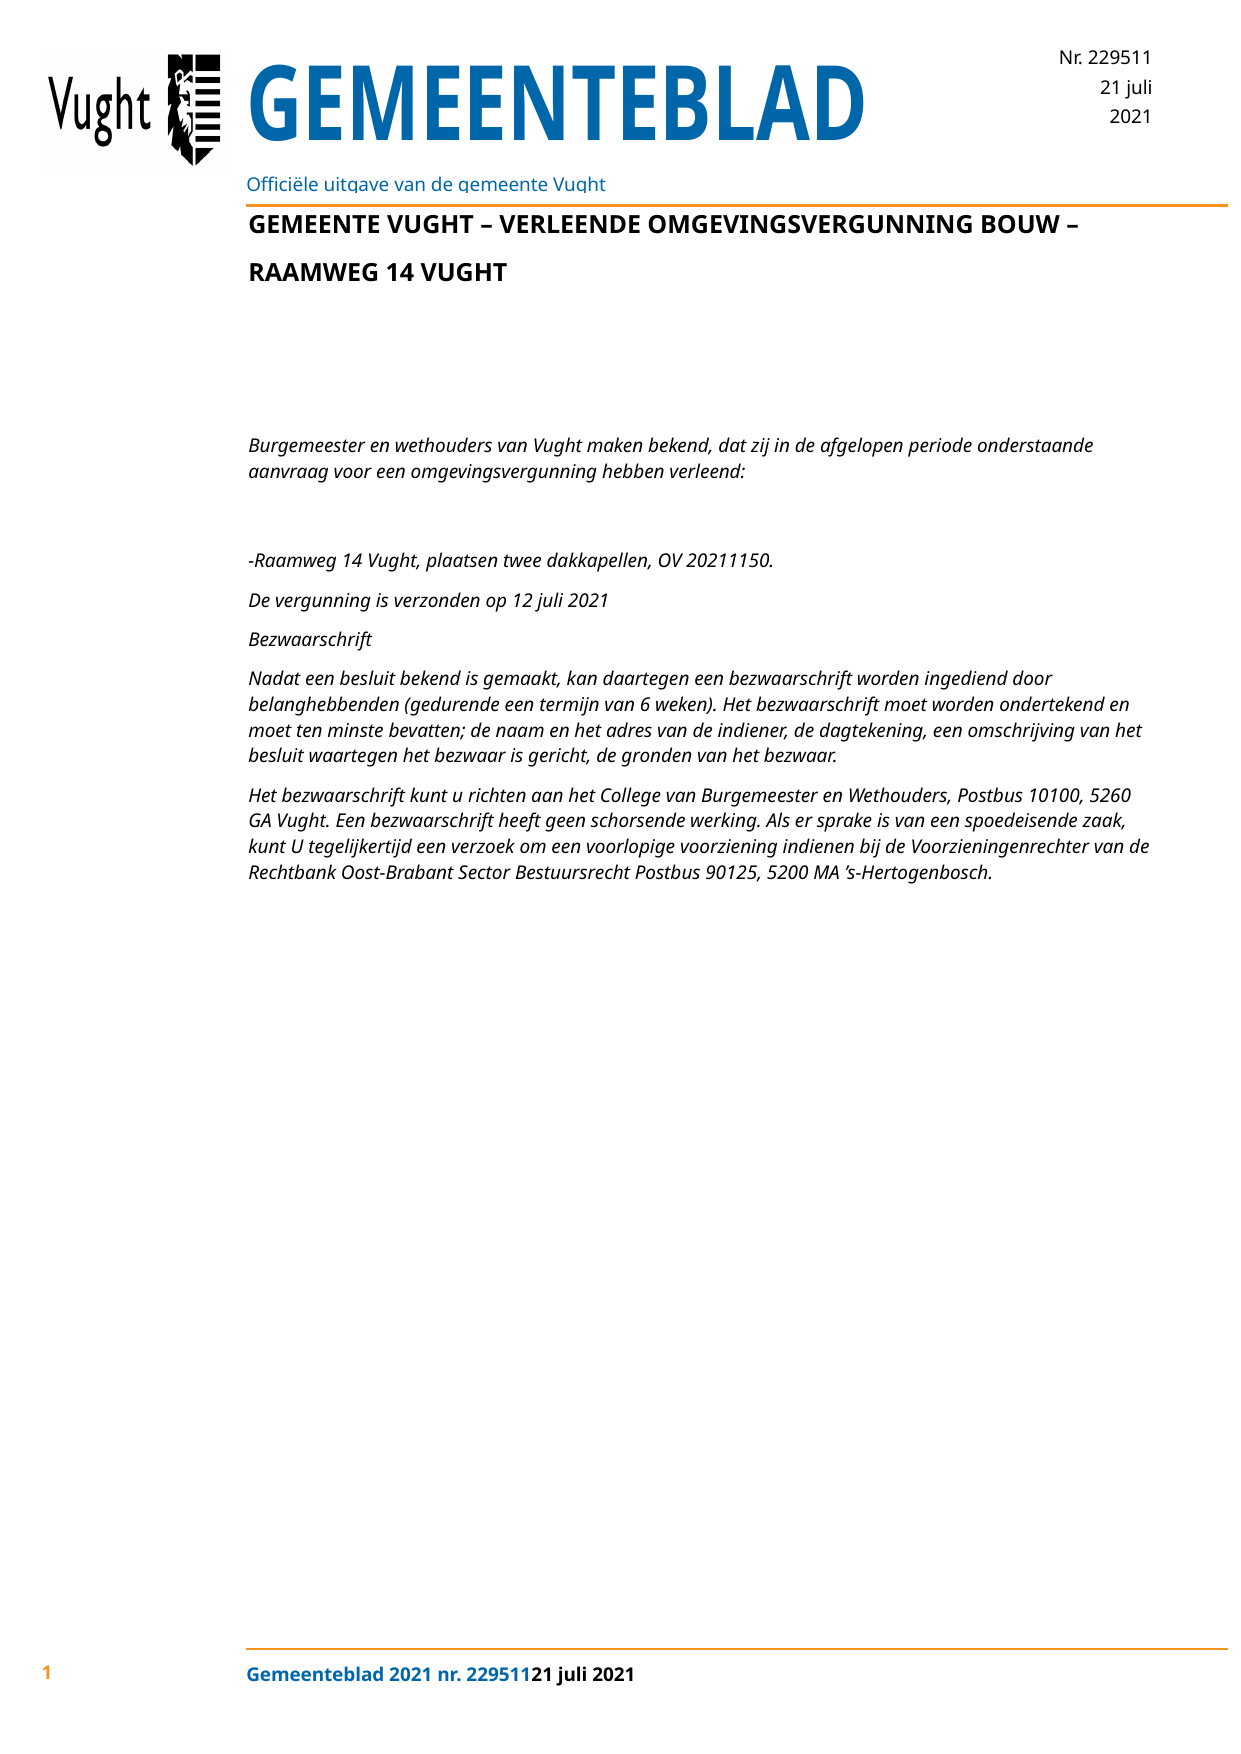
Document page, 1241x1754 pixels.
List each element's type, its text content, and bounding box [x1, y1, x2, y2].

text GEMEENTE VUGHT – VERLEENDE OMGEVINGSVERGUNNING BOUW – RAAMWEG 14 VUGHT [248, 207, 1152, 288]
text Nadat een besluit bekend is gemaakt, kan daartegen een bezwaarschrift worden ingediend door belanghebbenden (gedurende een termijn van 6 weken). Het bezwaarschrift moet worden ondertekend en moet ten minste bevatten; de naam en het adres van de indiener, de dagtekening, een omschrijving van het besluit waartegen het bezwaar is gericht, de gronden van het bezwaar. [248, 666, 1152, 768]
text Bezwaarschrift [248, 626, 1152, 652]
text Het bezwaarschrift kunt u richten aan het College van Burgemeester en Wethouders, Postbus 10100, 5260 GA Vught. Een bezwaarschrift heeft geen schorsende werking. Als er sprake is van een spoedeisende zaak, kunt U tegelijkertijd een verzoek om een voorlopige voorziening indienen bij de Voorzieningenrechter van de Rechtbank Oost-Brabant Sector Bestuursrecht Postbus 90125, 5200 MA ’s-Hertogenbosch. [248, 782, 1152, 885]
text Burgemeester en wethouders van Vught maken bekend, dat zij in de afgelopen periode onderstaande aanvraag voor een omgevingsvergunning hebben verleend: [248, 432, 1152, 484]
text De vergunning is verzonden op 12 juli 2021 [248, 587, 1152, 613]
text -Raamweg 14 Vught, plaatsen twee dakkapellen, OV 20211150. [248, 548, 1152, 573]
picture [41, 47, 231, 172]
